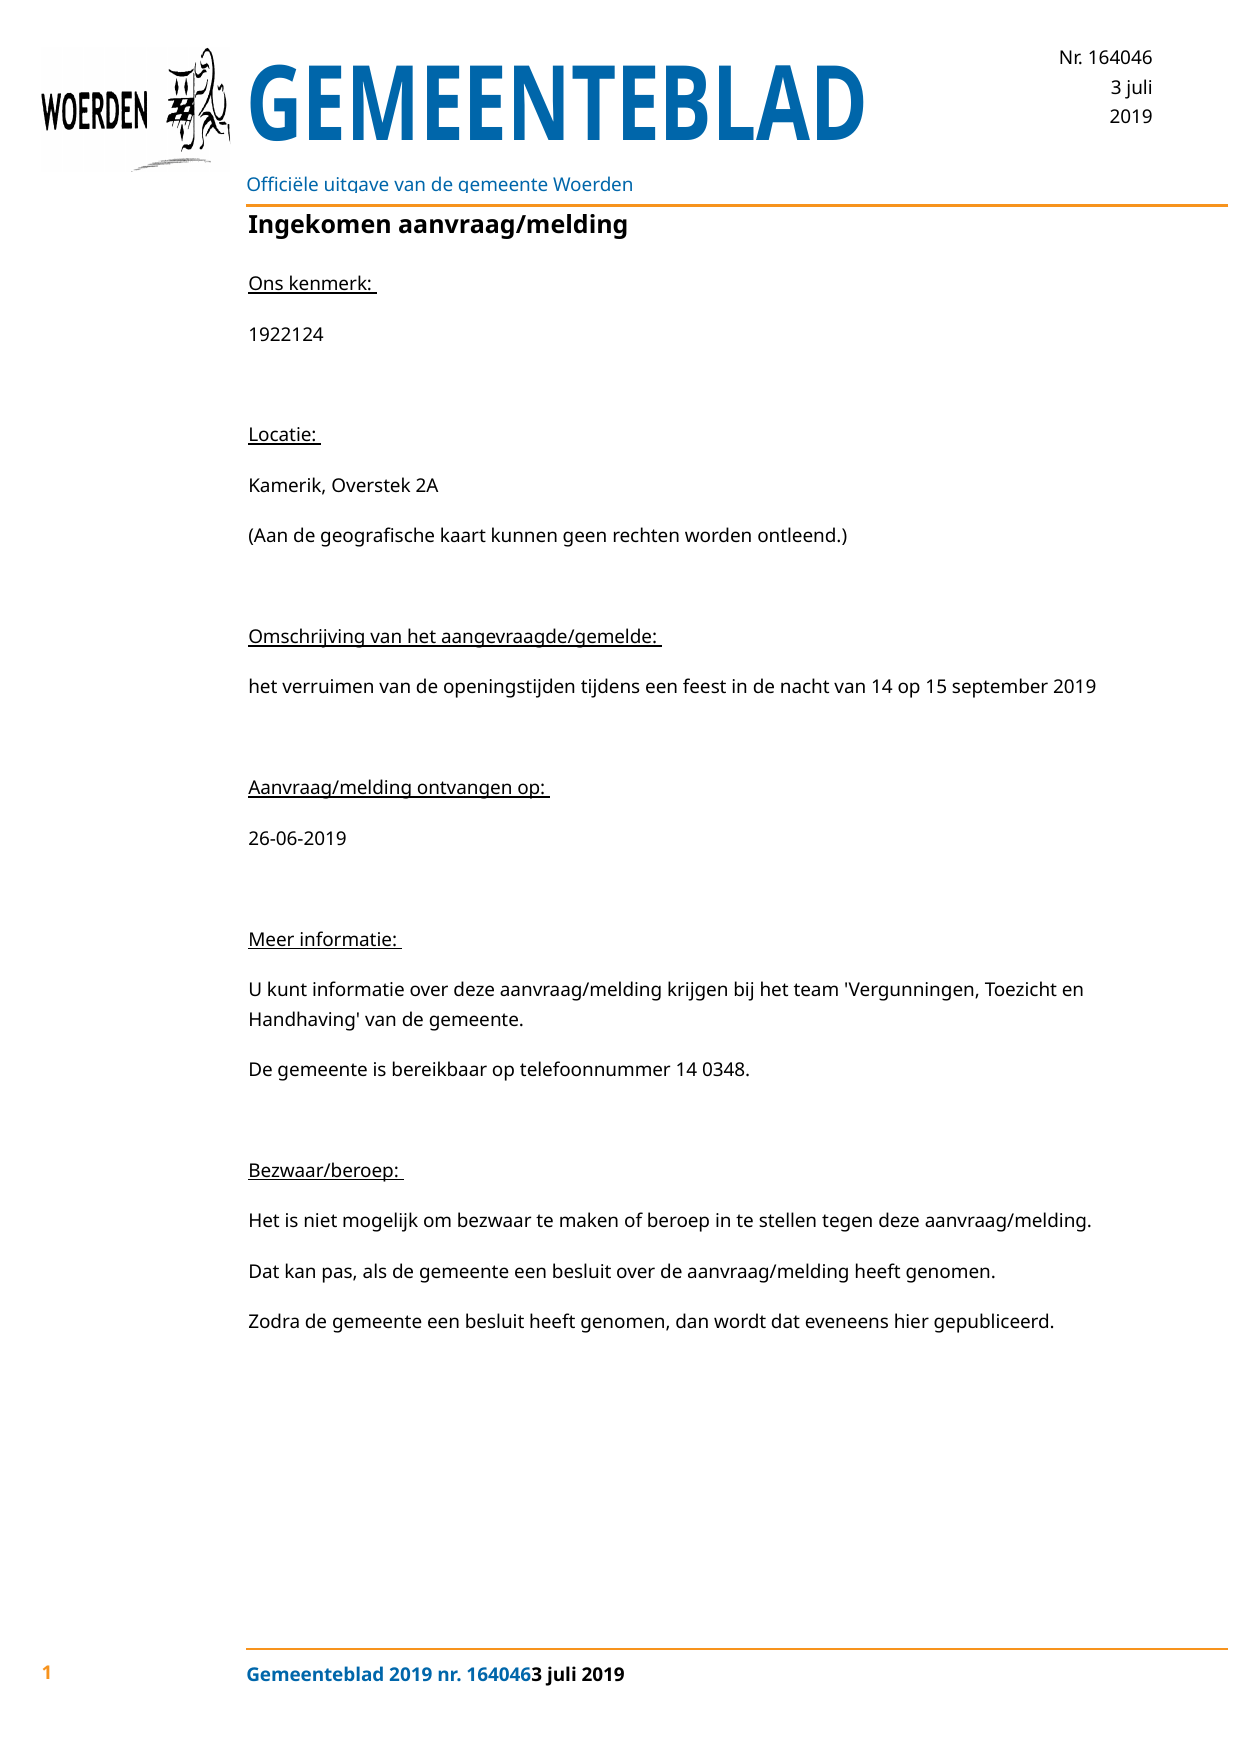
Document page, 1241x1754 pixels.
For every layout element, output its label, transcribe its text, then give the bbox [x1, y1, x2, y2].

text Ons kenmerk: [248, 270, 1152, 296]
text De gemeente is bereikbaar op telefoonnummer 14 0348. [248, 1056, 1152, 1082]
text U kunt informatie over deze aanvraag/melding krijgen bij het team 'Vergunningen, Toezicht en Handhaving' van de gemeente. [248, 976, 1152, 1031]
picture [41, 47, 231, 172]
text Omschrijving van het aangevraagde/gemelde: [248, 623, 1152, 649]
text Het is niet mogelijk om bezwaar te maken of beroep in te stellen tegen deze aanvraag/melding. [248, 1207, 1152, 1233]
text Kamerik, Overstek 2A [248, 472, 1152, 498]
text Zodra de gemeente een besluit heeft genomen, dan wordt dat eveneens hier gepubliceerd. [248, 1308, 1152, 1334]
text Dat kan pas, als de gemeente een besluit over de aanvraag/melding heeft genomen. [248, 1258, 1152, 1283]
text Meer informatie: [248, 926, 1152, 951]
text (Aan de geografische kaart kunnen geen rechten worden ontleend.) [248, 522, 1152, 548]
text Ingekomen aanvraag/melding [248, 207, 1152, 241]
text het verruimen van de openingstijden tijdens een feest in de nacht van 14 op 15 september 2019 [248, 674, 1152, 699]
text Aanvraag/melding ontvangen op: [248, 774, 1152, 800]
text 1922124 [248, 321, 1152, 346]
text 26-06-2019 [248, 825, 1152, 851]
text Bezwaar/beroep: [248, 1157, 1152, 1183]
text Locatie: [248, 422, 1152, 447]
